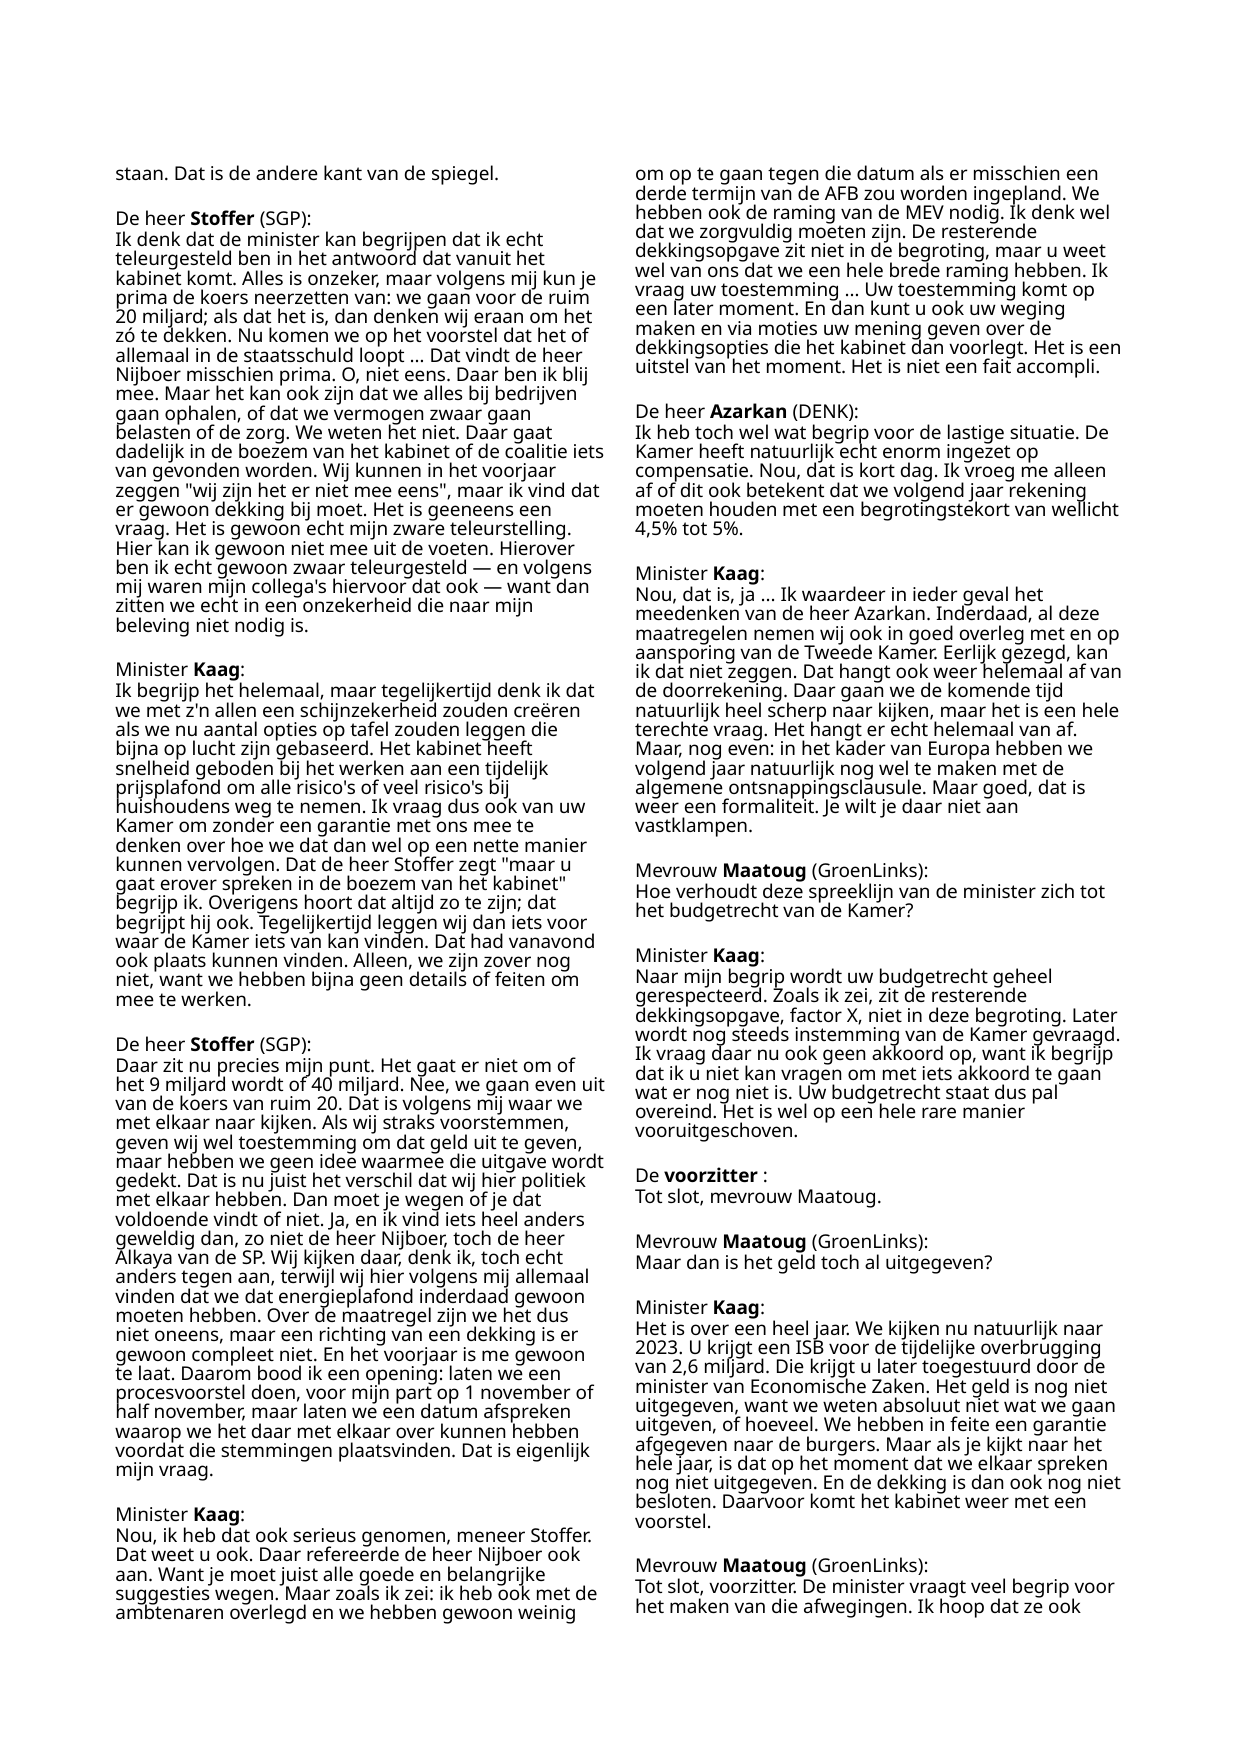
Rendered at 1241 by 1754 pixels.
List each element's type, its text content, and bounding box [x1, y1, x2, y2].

text De voorzitter : [635, 1162, 1125, 1188]
text Nou, dat is, ja ... Ik waardeer in ieder geval het meedenken van de heer Azarkan. Inderdaad, al deze maatregelen nemen wij ook in goed overleg met en op aansporing van de Tweede Kamer. Eerlijk gezegd, kan ik dat niet zeggen. Dat hangt ook weer helemaal af van de doorrekening. Daar gaan we de komende tijd natuurlijk heel scherp naar kijken, maar het is een hele terechte vraag. Het hangt er echt helemaal van af. Maar, nog even: in het kader van Europa hebben we volgend jaar natuurlijk nog wel te maken met de algemene ontsnappingsclausule. Maar goed, dat is weer een formaliteit. Je wilt je daar niet aan vastklampen. [635, 586, 1125, 837]
text Tot slot, voorzitter. De minister vraagt veel begrip voor het maken van die afwegingen. Ik hoop dat ze ook [635, 1578, 1125, 1617]
text Minister Kaag: [115, 657, 605, 682]
text staan. Dat is de andere kant van de spiegel. [115, 165, 605, 184]
text De heer Stoffer (SGP): [115, 205, 605, 231]
text Daar zit nu precies mijn punt. Het gaat er niet om of het 9 miljard wordt of 40 miljard. Nee, we gaan even uit van de koers van ruim 20. Dat is volgens mij waar we met elkaar naar kijken. Als wij straks voorstemmen, geven wij wel toestemming om dat geld uit te geven, maar hebben we geen idee waarmee die uitgave wordt gedekt. Dat is nu juist het verschil dat wij hier politiek met elkaar hebben. Dan moet je wegen of je dat voldoende vindt of niet. Ja, en ik vind iets heel anders geweldig dan, zo niet de heer Nijboer, toch de heer Alkaya van de SP. Wij kijken daar, denk ik, toch echt anders tegen aan, terwijl wij hier volgens mij allemaal vinden dat we dat energieplafond inderdaad gewoon moeten hebben. Over de maatregel zijn we het dus niet oneens, maar een richting van een dekking is er gewoon compleet niet. En het voorjaar is me gewoon te laat. Daarom bood ik een opening: laten we een procesvoorstel doen, voor mijn part op 1 november of half november, maar laten we een datum afspreken waarop we het daar met elkaar over kunnen hebben voordat die stemmingen plaatsvinden. Dat is eigenlijk mijn vraag. [115, 1057, 605, 1481]
text Mevrouw Maatoug (GroenLinks): [635, 1228, 1125, 1254]
text Minister Kaag: [635, 1294, 1125, 1320]
text Maar dan is het geld toch al uitgegeven? [635, 1254, 1125, 1273]
text Ik denk dat de minister kan begrijpen dat ik echt teleurgesteld ben in het antwoord dat vanuit het kabinet komt. Alles is onzeker, maar volgens mij kun je prima de koers neerzetten van: we gaan voor de ruim 20 miljard; als dat het is, dan denken wij eraan om het zó te dekken. Nu komen we op het voorstel dat het of allemaal in de staatsschuld loopt … Dat vindt de heer Nijboer misschien prima. O, niet eens. Daar ben ik blij mee. Maar het kan ook zijn dat we alles bij bedrijven gaan ophalen, of dat we vermogen zwaar gaan belasten of de zorg. We weten het niet. Daar gaat dadelijk in de boezem van het kabinet of de coalitie iets van gevonden worden. Wij kunnen in het voorjaar zeggen "wij zijn het er niet mee eens", maar ik vind dat er gewoon dekking bij moet. Het is geeneens een vraag. Het is gewoon echt mijn zware teleurstelling. Hier kan ik gewoon niet mee uit de voeten. Hierover ben ik echt gewoon zwaar teleurgesteld — en volgens mij waren mijn collega's hiervoor dat ook — want dan zitten we echt in een onzekerheid die naar mijn beleving niet nodig is. [115, 231, 605, 636]
text Ik begrijp het helemaal, maar tegelijkertijd denk ik dat we met z'n allen een schijnzekerheid zouden creëren als we nu aantal opties op tafel zouden leggen die bijna op lucht zijn gebaseerd. Het kabinet heeft snelheid geboden bij het werken aan een tijdelijk prijsplafond om alle risico's of veel risico's bij huishoudens weg te nemen. Ik vraag dus ook van uw Kamer om zonder een garantie met ons mee te denken over hoe we dat dan wel op een nette manier kunnen vervolgen. Dat de heer Stoffer zegt "maar u gaat erover spreken in de boezem van het kabinet" begrijp ik. Overigens hoort dat altijd zo te zijn; dat begrijpt hij ook. Tegelijkertijd leggen wij dan iets voor waar de Kamer iets van kan vinden. Dat had vanavond ook plaats kunnen vinden. Alleen, we zijn zover nog niet, want we hebben bijna geen details of feiten om mee te werken. [115, 682, 605, 1010]
text Mevrouw Maatoug (GroenLinks): [635, 857, 1125, 883]
text Ik heb toch wel wat begrip voor de lastige situatie. De Kamer heeft natuurlijk echt enorm ingezet op compensatie. Nou, dat is kort dag. Ik vroeg me alleen af of dit ook betekent dat we volgend jaar rekening moeten houden met een begrotingstekort van wellicht 4,5% tot 5%. [635, 424, 1125, 539]
text Nou, ik heb dat ook serieus genomen, meneer Stoffer. Dat weet u ook. Daar refereerde de heer Nijboer ook aan. Want je moet juist alle goede en belangrijke suggesties wegen. Maar zoals ik zei: ik heb ook met de ambtenaren overlegd en we hebben gewoon weinig [115, 1527, 605, 1623]
text De heer Azarkan (DENK): [635, 398, 1125, 424]
text Tot slot, mevrouw Maatoug. [635, 1188, 1125, 1207]
text Minister Kaag: [635, 560, 1125, 586]
text Minister Kaag: [635, 942, 1125, 968]
text Minister Kaag: [115, 1501, 605, 1527]
text Het is over een heel jaar. We kijken nu natuurlijk naar 2023. U krijgt een ISB voor de tijdelijke overbrugging van 2,6 miljard. Die krijgt u later toegestuurd door de minister van Economische Zaken. Het geld is nog niet uitgegeven, want we weten absoluut niet wat we gaan uitgeven, of hoeveel. We hebben in feite een garantie afgegeven naar de burgers. Maar als je kijkt naar het hele jaar, is dat op het moment dat we elkaar spreken nog niet uitgegeven. En de dekking is dan ook nog niet besloten. Daarvoor komt het kabinet weer met een voorstel. [635, 1320, 1125, 1532]
text Mevrouw Maatoug (GroenLinks): [635, 1553, 1125, 1578]
text om op te gaan tegen die datum als er misschien een derde termijn van de AFB zou worden ingepland. We hebben ook de raming van de MEV nodig. Ik denk wel dat we zorgvuldig moeten zijn. De resterende dekkingsopgave zit niet in de begroting, maar u weet wel van ons dat we een hele brede raming hebben. Ik vraag uw toestemming … Uw toestemming komt op een later moment. En dan kunt u ook uw weging maken en via moties uw mening geven over de dekkingsopties die het kabinet dan voorlegt. Het is een uitstel van het moment. Het is niet een fait accompli. [635, 165, 1125, 377]
text Naar mijn begrip wordt uw budgetrecht geheel gerespecteerd. Zoals ik zei, zit de resterende dekkingsopgave, factor X, niet in deze begroting. Later wordt nog steeds instemming van de Kamer gevraagd. Ik vraag daar nu ook geen akkoord op, want ik begrijp dat ik u niet kan vragen om met iets akkoord te gaan wat er nog niet is. Uw budgetrecht staat dus pal overeind. Het is wel op een hele rare manier vooruitgeschoven. [635, 968, 1125, 1142]
text Hoe verhoudt deze spreeklijn van de minister zich tot het budgetrecht van de Kamer? [635, 883, 1125, 922]
text De heer Stoffer (SGP): [115, 1031, 605, 1057]
